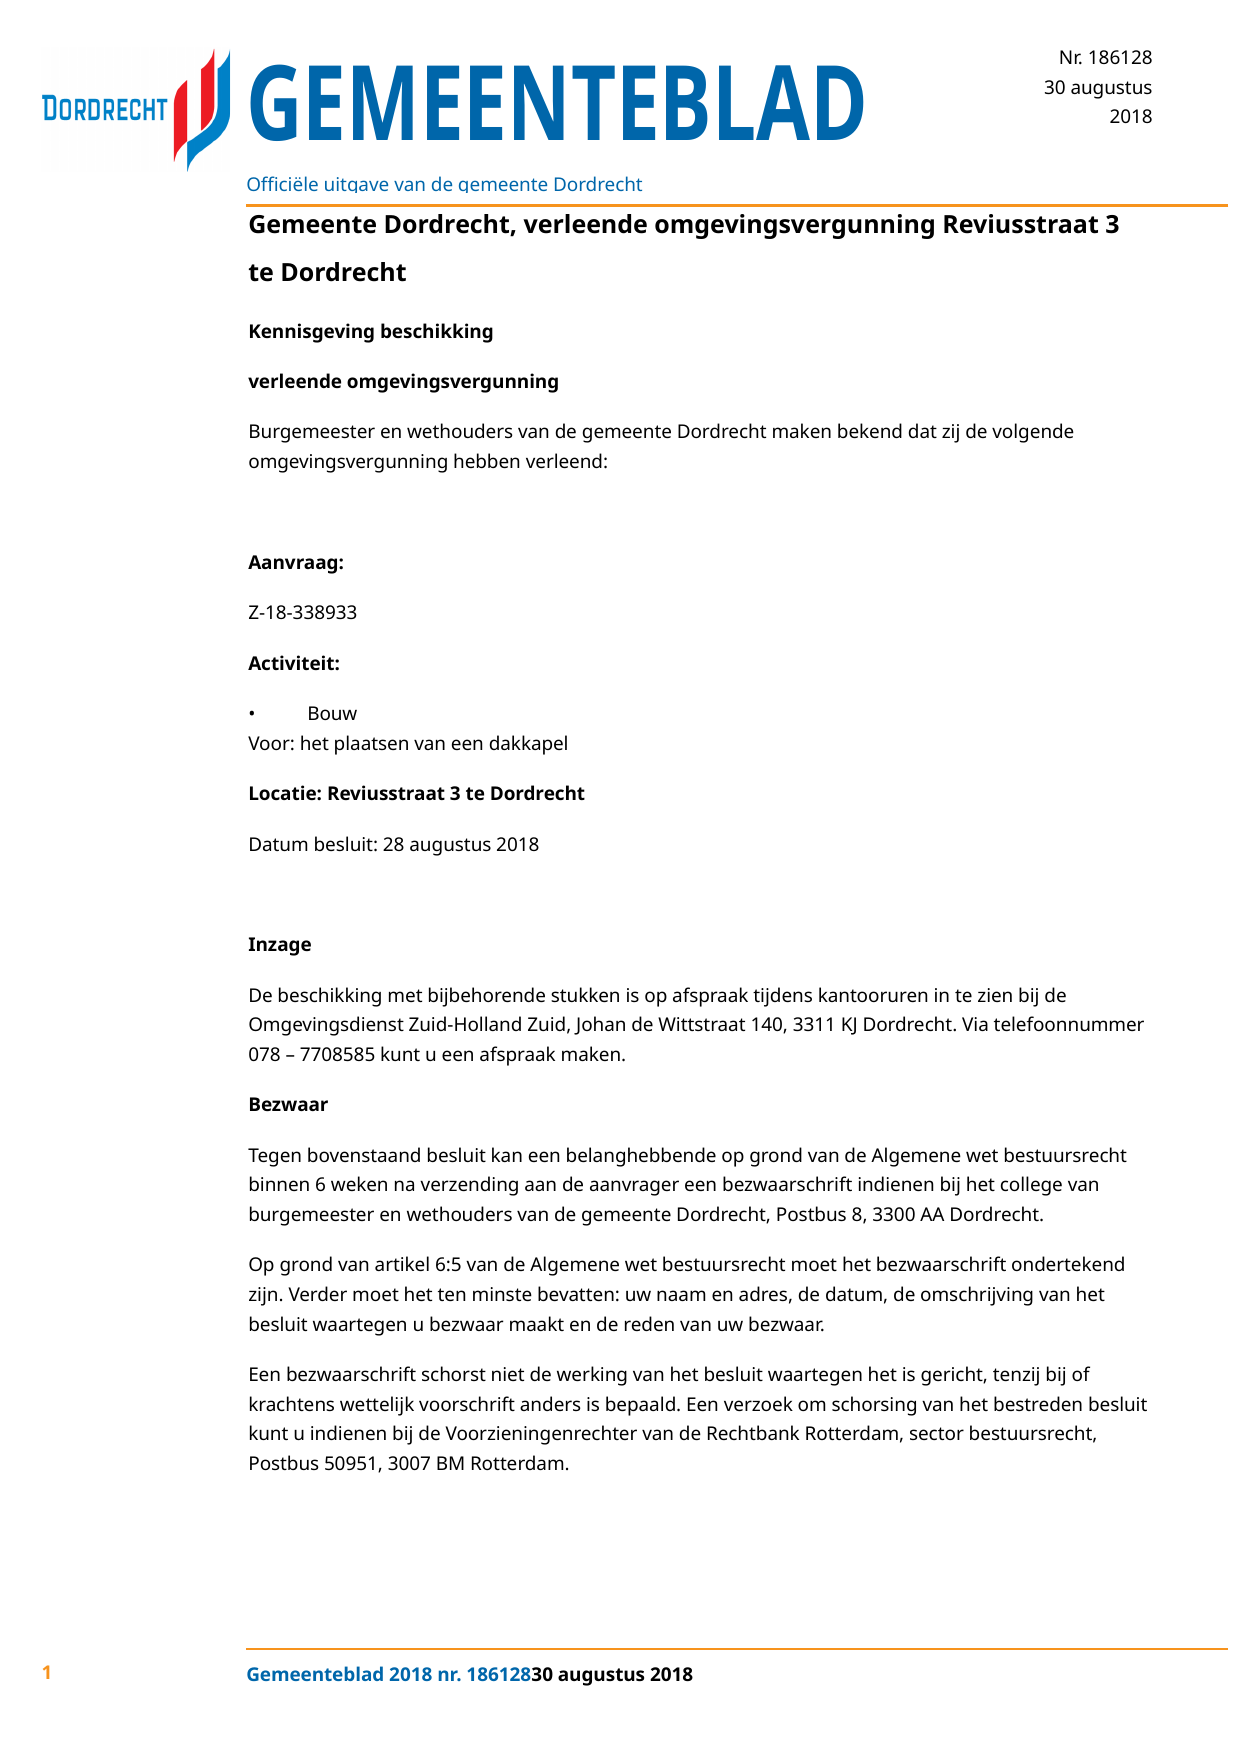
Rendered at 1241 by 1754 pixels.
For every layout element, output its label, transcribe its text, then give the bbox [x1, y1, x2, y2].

text Inzage [248, 932, 1152, 957]
text Z-18-338933 [248, 599, 1152, 625]
text Datum besluit: 28 augustus 2018 [248, 831, 1152, 857]
text Kennisgeving beschikking [248, 318, 1152, 344]
text Een bezwaarschrift schorst niet de werking van het besluit waartegen het is gericht, tenzij bij of krachtens wettelijk voorschrift anders is bepaald. Een verzoek om schorsing van het bestreden besluit kunt u indienen bij de Voorzieningenrechter van de Rechtbank Rotterdam, sector bestuursrecht, Postbus 50951, 3007 BM Rotterdam. [248, 1361, 1152, 1476]
text Bezwaar [248, 1092, 1152, 1117]
text Tegen bovenstaand besluit kan een belanghebbende op grond van de Algemene wet bestuursrecht binnen 6 weken na verzending aan de aanvrager een bezwaarschrift indienen bij het college van burgemeester en wethouders van de gemeente Dordrecht, Postbus 8, 3300 AA Dordrecht. [248, 1142, 1152, 1227]
text Locatie: Reviusstraat 3 te Dordrecht [248, 780, 1152, 806]
text De beschikking met bijbehorende stukken is op afspraak tijdens kantooruren in te zien bij de Omgevingsdienst Zuid-Holland Zuid, Johan de Wittstraat 140, 3311 KJ Dordrecht. Via telefoonnummer 078 – 7708585 kunt u een afspraak maken. [248, 982, 1152, 1067]
list Bouw [248, 700, 1152, 726]
text Aanvraag: [248, 549, 1152, 575]
text Gemeente Dordrecht, verleende omgevingsvergunning Reviusstraat 3 te Dordrecht [248, 207, 1152, 288]
text Op grond van artikel 6:5 van de Algemene wet bestuursrecht moet het bezwaarschrift ondertekend zijn. Verder moet het ten minste bevatten: uw naam en adres, de datum, de omschrijving van het besluit waartegen u bezwaar maakt en de reden van uw bezwaar. [248, 1252, 1152, 1337]
picture [41, 47, 231, 172]
text Voor: het plaatsen van een dakkapel [248, 730, 1152, 756]
text verleende omgevingsvergunning [248, 368, 1152, 394]
text Activiteit: [248, 650, 1152, 676]
text Burgemeester en wethouders van de gemeente Dordrecht maken bekend dat zij de volgende omgevingsvergunning hebben verleend: [248, 419, 1152, 474]
